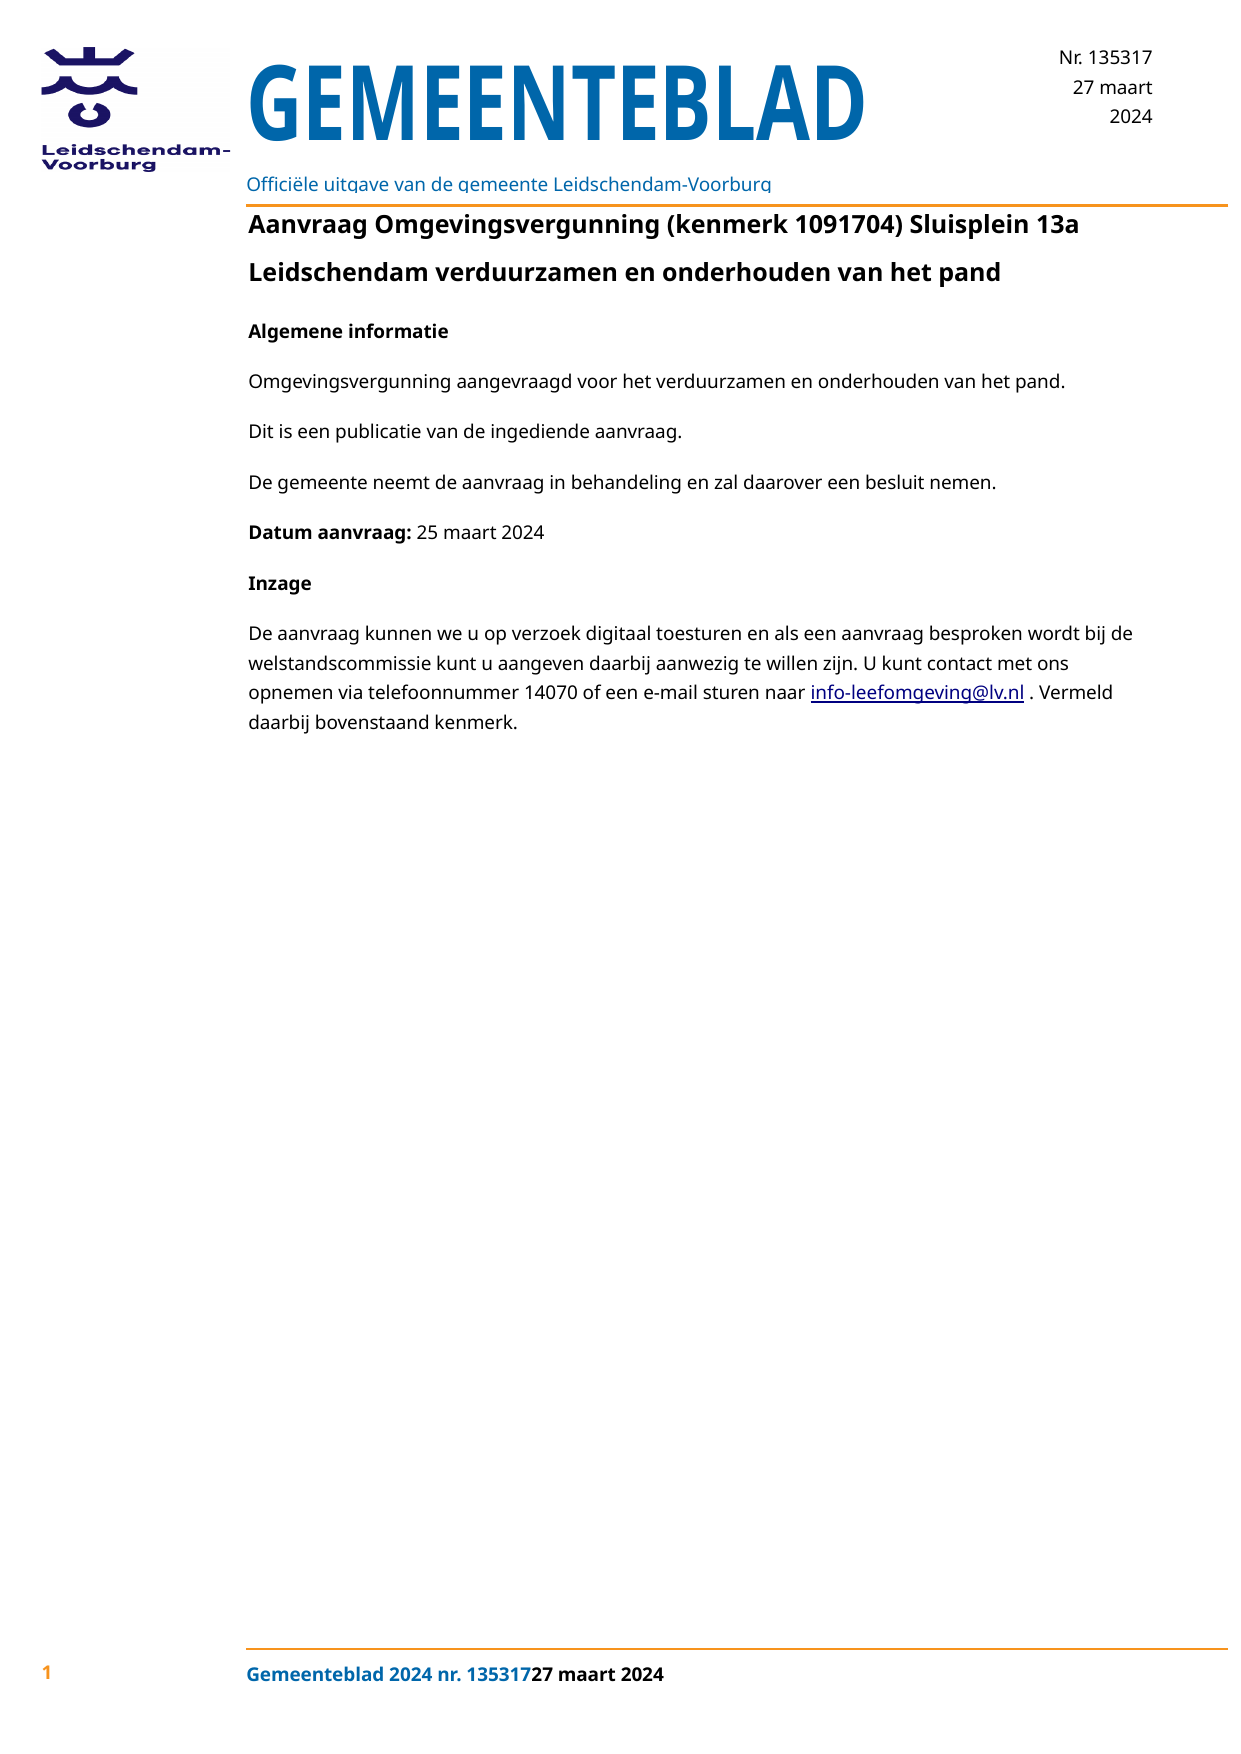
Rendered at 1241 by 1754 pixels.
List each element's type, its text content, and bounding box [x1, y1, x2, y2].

text Algemene informatie [248, 318, 1152, 344]
text De gemeente neemt de aanvraag in behandeling en zal daarover een besluit nemen. [248, 469, 1152, 495]
picture [41, 47, 231, 172]
text Inzage [248, 570, 1152, 596]
text Datum aanvraag: 25 maart 2024 [248, 519, 1152, 545]
text Omgevingsvergunning aangevraagd voor het verduurzamen en onderhouden van het pand. [248, 368, 1152, 394]
text De aanvraag kunnen we u op verzoek digitaal toesturen en als een aanvraag besproken wordt bij de welstandscommissie kunt u aangeven daarbij aanwezig te willen zijn. U kunt contact met ons opnemen via telefoonnummer 14070 of een e-mail sturen naar info-leefomgeving@lv.nl . Vermeld daarbij bovenstaand kenmerk. [248, 620, 1152, 735]
text Dit is een publicatie van de ingediende aanvraag. [248, 419, 1152, 444]
text Aanvraag Omgevingsvergunning (kenmerk 1091704) Sluisplein 13a Leidschendam verduurzamen en onderhouden van het pand [248, 207, 1152, 288]
